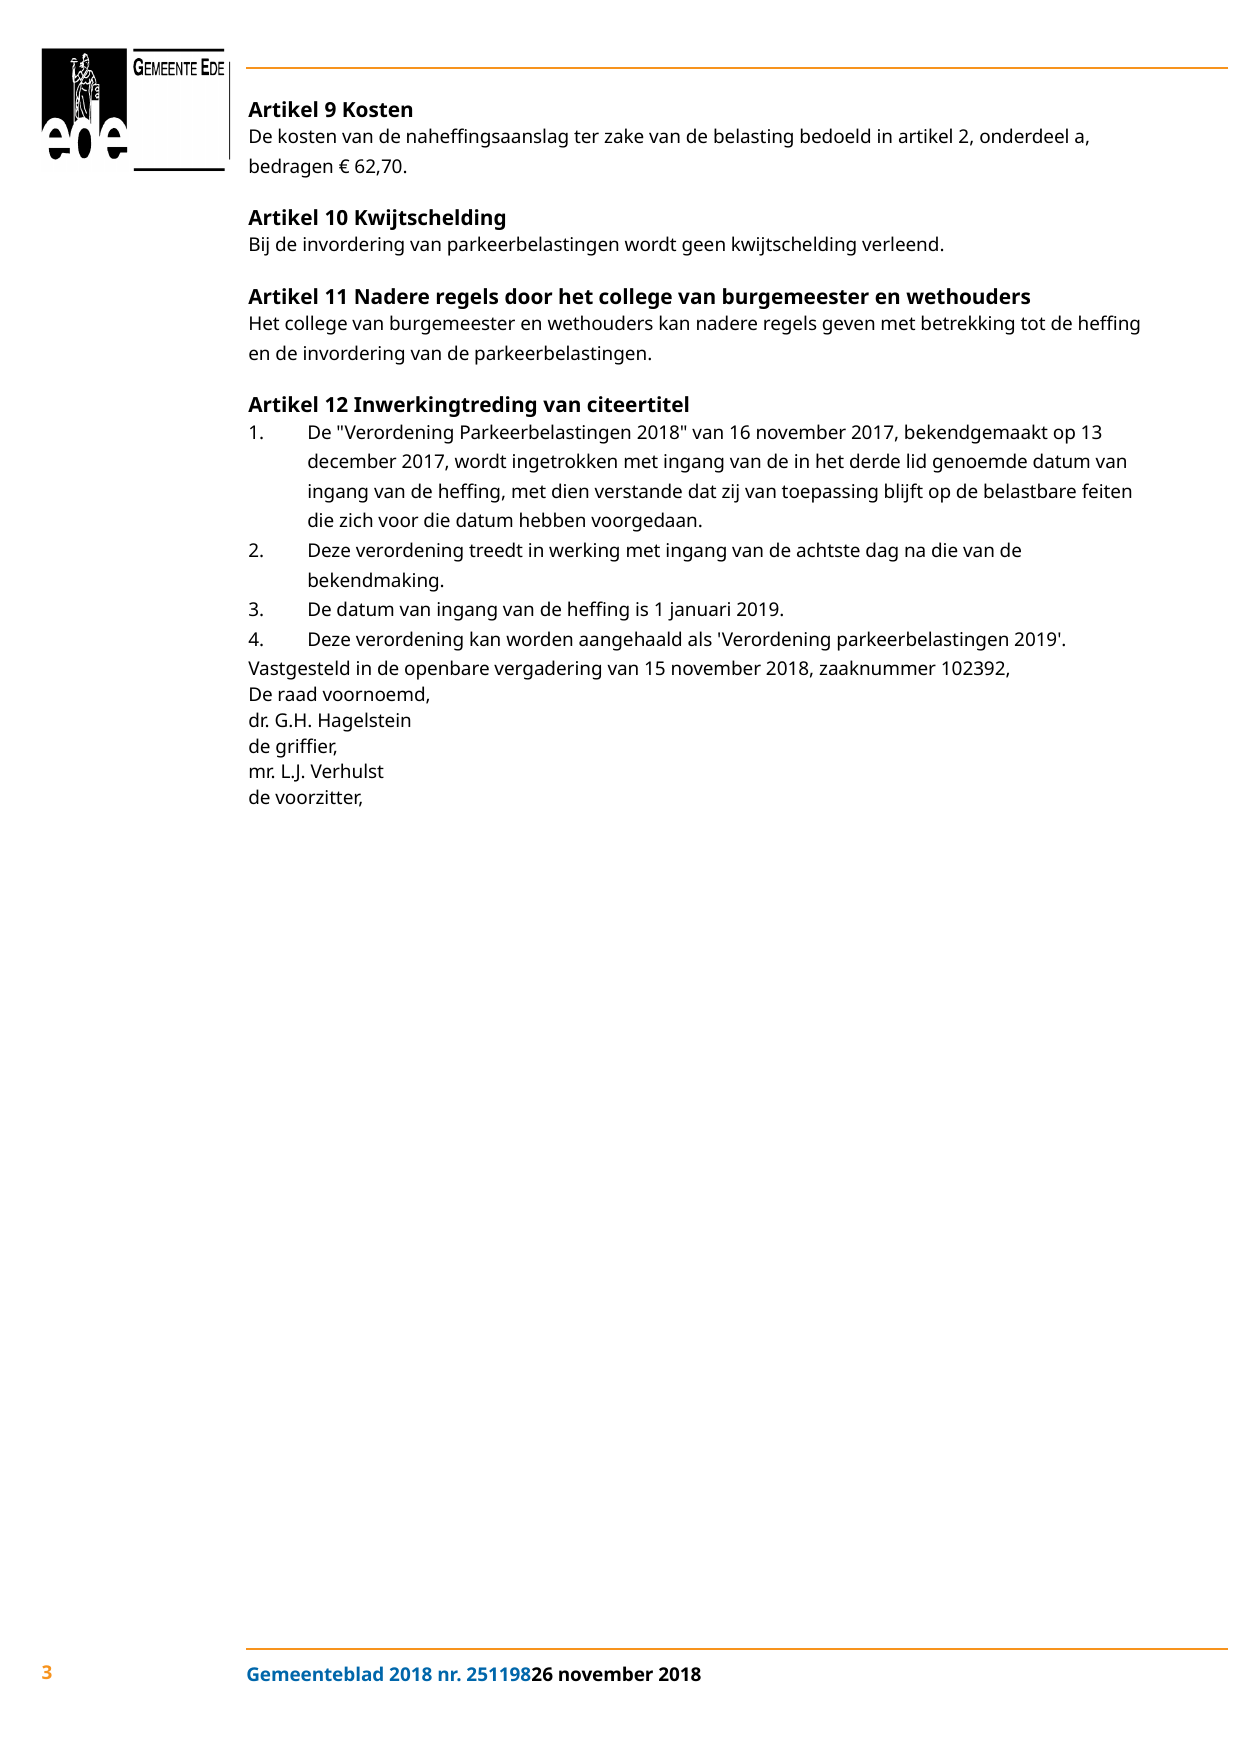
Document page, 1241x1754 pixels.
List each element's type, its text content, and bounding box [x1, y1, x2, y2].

list Deze verordening treedt in werking met ingang van de achtste dag na die van de bekendmaking. [248, 537, 1152, 593]
text de voorzitter, [248, 784, 1152, 810]
text Vastgesteld in de openbare vergadering van 15 november 2018, zaaknummer 102392, [248, 656, 1152, 681]
text dr. G.H. Hagelstein [248, 707, 1152, 733]
text Artikel 10 Kwijtschelding [248, 203, 1152, 232]
text De kosten van de naheffingsaanslag ter zake van de belasting bedoeld in artikel 2, onderdeel a, bedragen € 62,70. [248, 123, 1152, 178]
text mr. L.J. Verhulst [248, 758, 1152, 784]
text De raad voornoemd, [248, 681, 1152, 707]
list De "Verordening Parkeerbelastingen 2018" van 16 november 2017, bekendgemaakt op 13 december 2017, wordt ingetrokken met ingang van de in het derde lid genoemde datum van ingang van de heffing, met dien verstande dat zij van toepassing blijft op de belastbare feiten die zich voor die datum hebben voorgedaan. [248, 419, 1152, 533]
text Artikel 12 Inwerkingtreding van citeertitel [248, 391, 1152, 419]
text Artikel 11 Nadere regels door het college van burgemeester en wethouders [248, 282, 1152, 311]
text Artikel 9 Kosten [248, 95, 1152, 123]
text de griffier, [248, 733, 1152, 758]
text Het college van burgemeester en wethouders kan nadere regels geven met betrekking tot de heffing en de invordering van de parkeerbelastingen. [248, 311, 1152, 366]
picture [41, 47, 231, 172]
list Deze verordening kan worden aangehaald als 'Verordening parkeerbelastingen 2019'. [248, 626, 1152, 652]
list De datum van ingang van de heffing is 1 januari 2019. [248, 596, 1152, 622]
text Bij de invordering van parkeerbelastingen wordt geen kwijtschelding verleend. [248, 232, 1152, 257]
